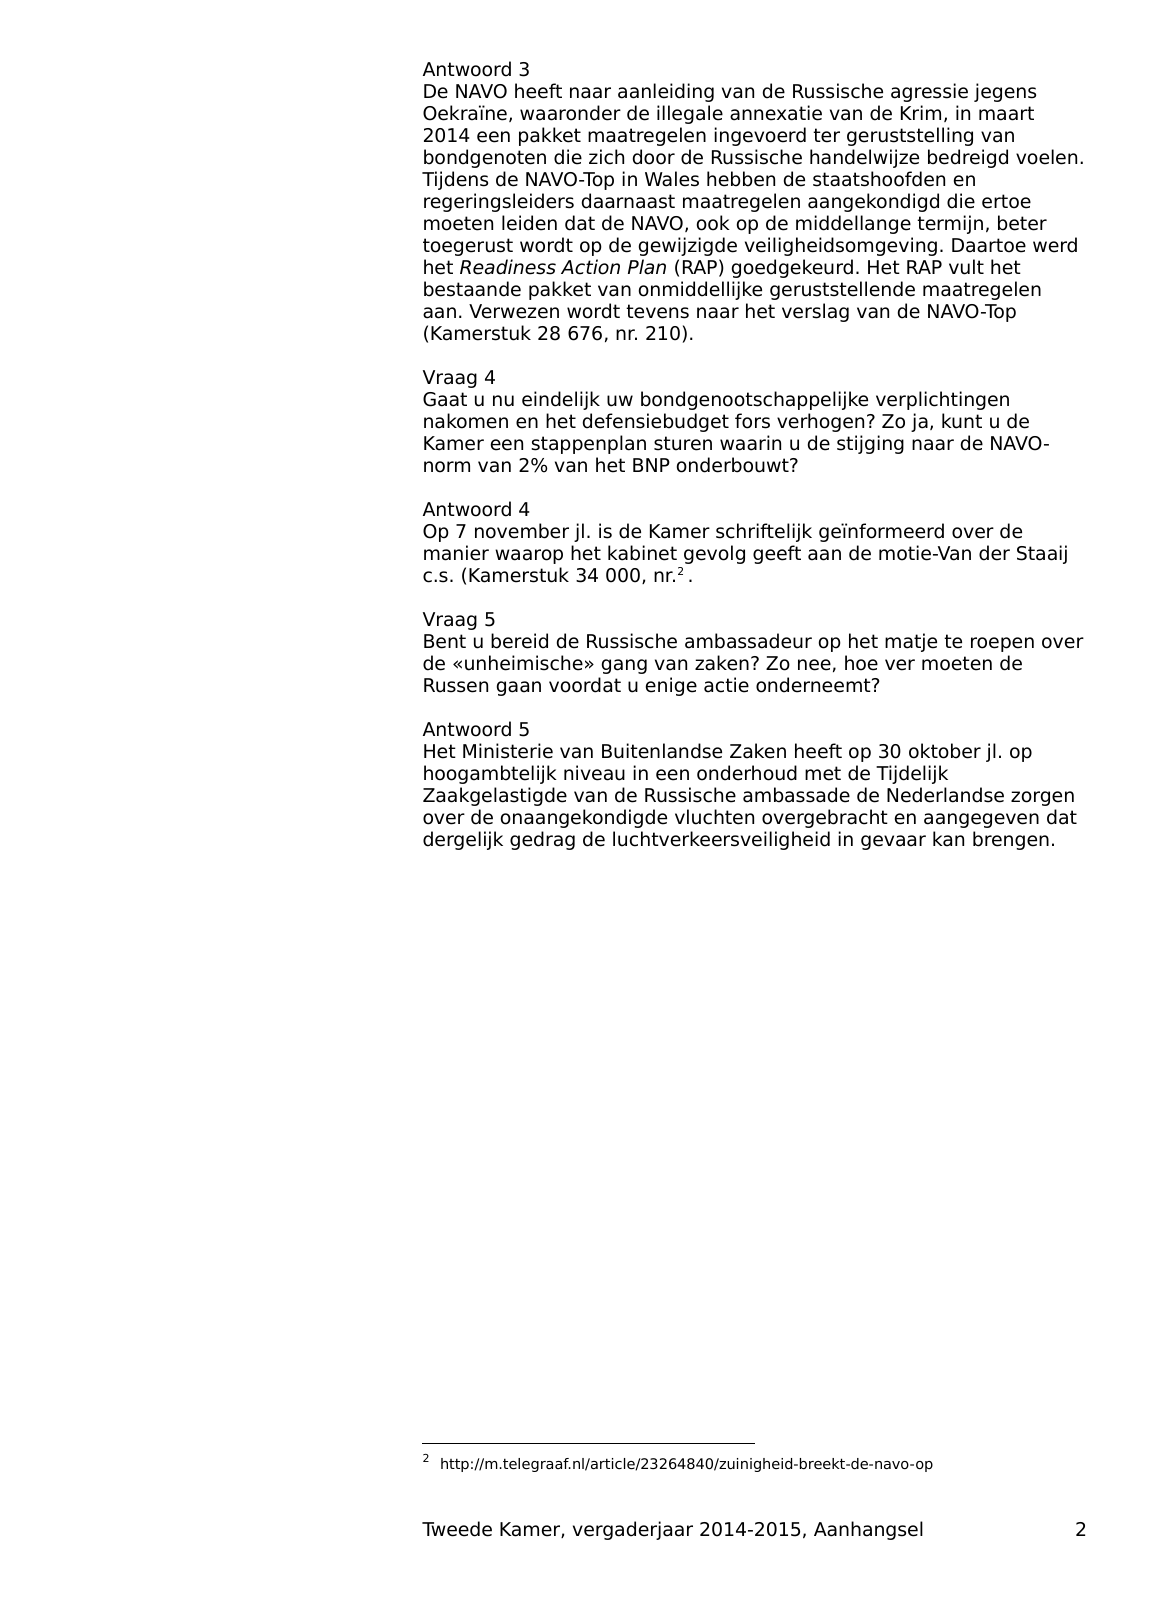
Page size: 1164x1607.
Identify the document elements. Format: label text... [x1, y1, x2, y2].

text De NAVO heeft naar aanleiding van de Russische agressie jegens Oekraïne, waaronder de illegale annexatie van de Krim, in maart 2014 een pakket maatregelen ingevoerd ter geruststelling van bondgenoten die zich door de Russische handelwijze bedreigd voelen. Tijdens de NAVO-Top in Wales hebben de staatshoofden en regeringsleiders daarnaast maatregelen aangekondigd die ertoe moeten leiden dat de NAVO, ook op de middellange termijn, beter toegerust wordt op de gewijzigde veiligheidsomgeving. Daartoe werd het Readiness Action Plan (RAP) goedgekeurd. Het RAP vult het bestaande pakket van onmiddellijke geruststellende maatregelen aan. Verwezen wordt tevens naar het verslag van de NAVO-Top (Kamerstuk 28 676, nr. 210). [422, 81, 1087, 345]
text Antwoord 3 [422, 59, 1087, 81]
text Antwoord 5 [422, 719, 1087, 741]
text Gaat u nu eindelijk uw bondgenootschappelijke verplichtingen nakomen en het defensiebudget fors verhogen? Zo ja, kunt u de Kamer een stappenplan sturen waarin u de stijging naar de NAVO-norm van 2% van het BNP onderbouwt? [422, 389, 1087, 477]
text Vraag 5 [422, 609, 1087, 631]
text Het Ministerie van Buitenlandse Zaken heeft op 30 oktober jl. op hoogambtelijk niveau in een onderhoud met de Tijdelijk Zaakgelastigde van de Russische ambassade de Nederlandse zorgen over de onaangekondigde vluchten overgebracht en aangegeven dat dergelijk gedrag de luchtverkeersveiligheid in gevaar kan brengen. [422, 741, 1087, 851]
text Op 7 november jl. is de Kamer schriftelijk geïnformeerd over de manier waarop het kabinet gevolg geeft aan de motie-Van der Staaij c.s. (Kamerstuk 34 000, nr.. [422, 521, 1087, 587]
text Bent u bereid de Russische ambassadeur op het matje te roepen over de «unheimische» gang van zaken? Zo nee, hoe ver moeten de Russen gaan voordat u enige actie onderneemt? [422, 631, 1087, 697]
text http://m.telegraaf.nl/article/23264840/zuinigheid-breekt-de-navo-op [422, 1452, 1087, 1474]
text Vraag 4 [422, 367, 1087, 389]
text Antwoord 4 [422, 499, 1087, 521]
